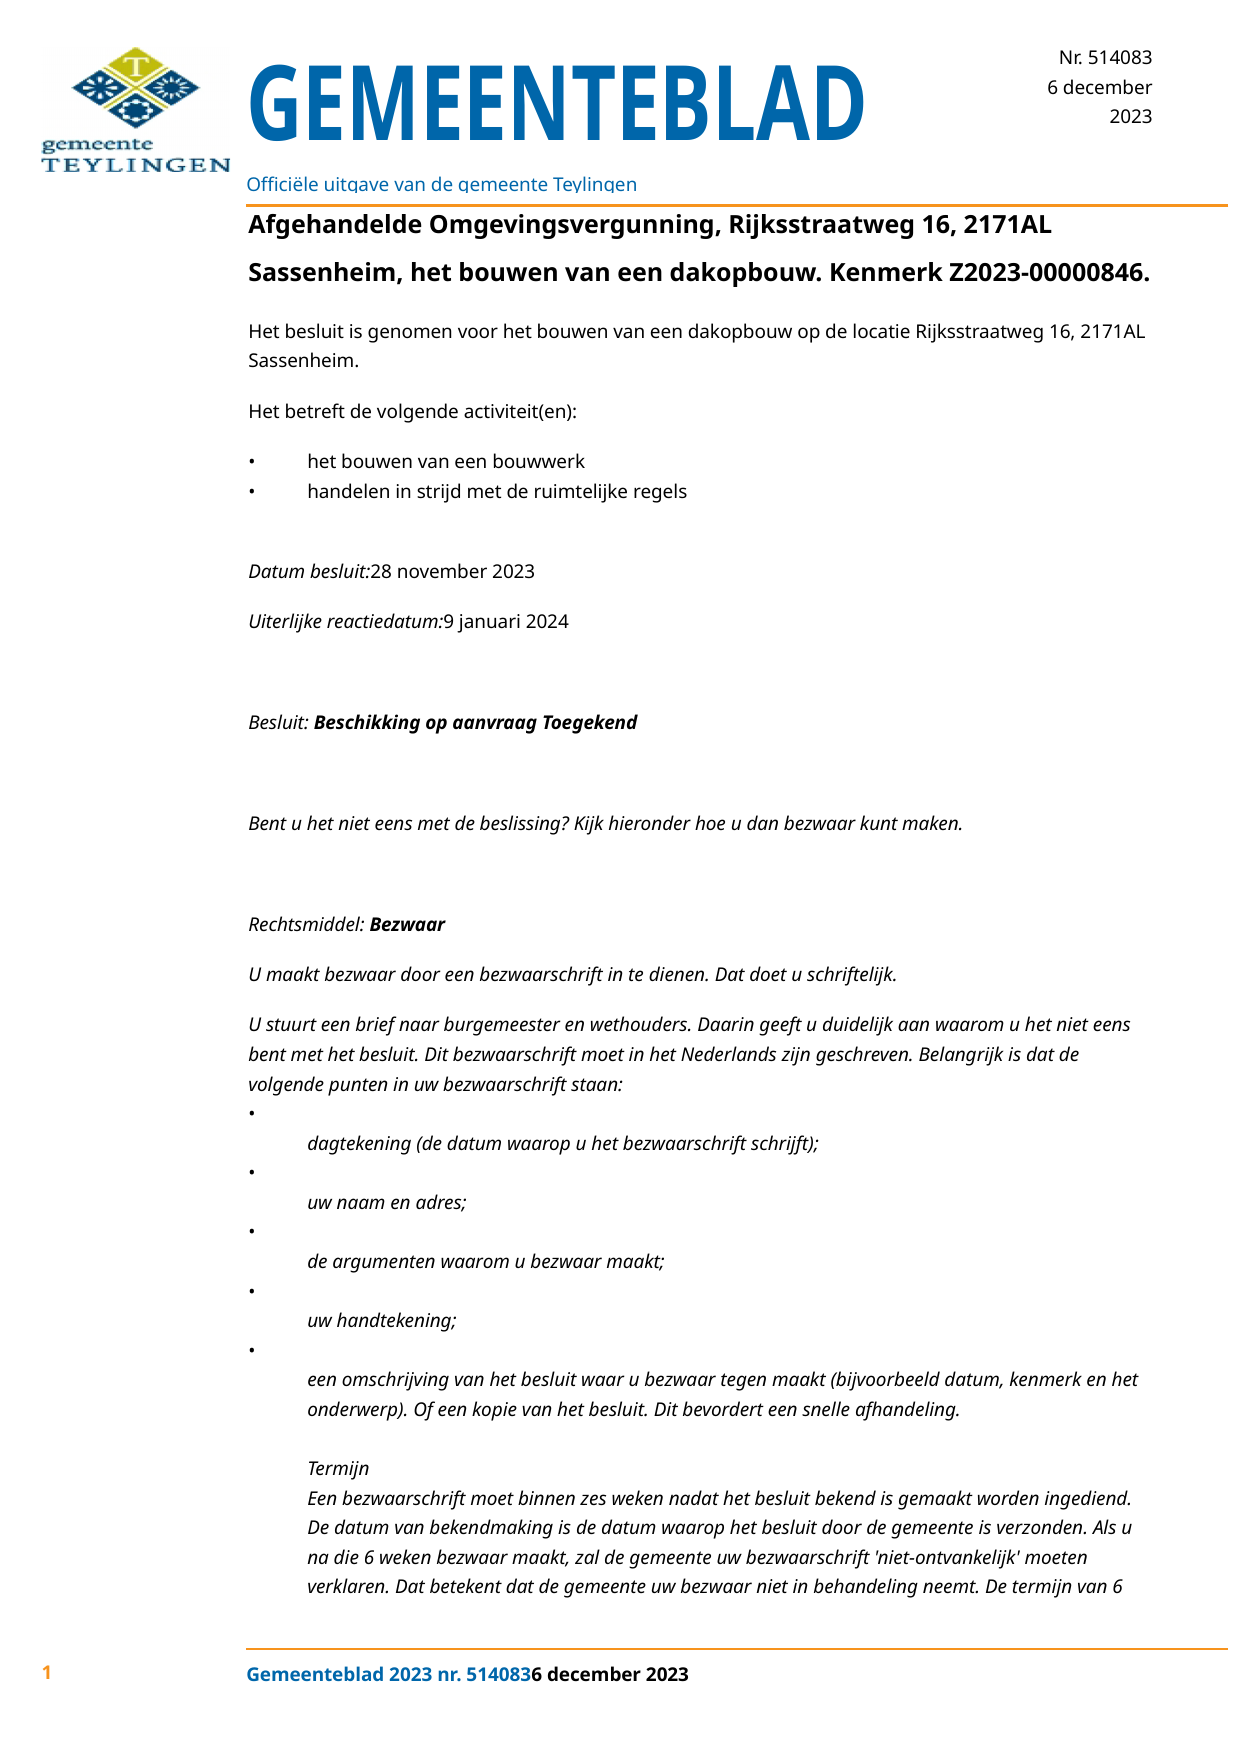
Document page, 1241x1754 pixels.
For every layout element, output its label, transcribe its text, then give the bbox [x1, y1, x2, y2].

list Een bezwaarschrift moet binnen zes weken nadat het besluit bekend is gemaakt worden ingediend. De datum van bekendmaking is de datum waarop het besluit door de gemeente is verzonden. Als u na die 6 weken bezwaar maakt, zal de gemeente uw bezwaarschrift 'niet-ontvankelijk' moeten verklaren. Dat betekent dat de gemeente uw bezwaar niet in behandeling neemt. De termijn van 6 [248, 1485, 1152, 1599]
list dagtekening (de datum waarop u het bezwaarschrift schrijft); [248, 1130, 1152, 1156]
text Besluit: Beschikking op aanvraag Toegekend [248, 709, 1152, 735]
text Afgehandelde Omgevingsvergunning, Rijksstraatweg 16, 2171AL Sassenheim, het bouwen van een dakopbouw. Kenmerk Z2023-00000846. [248, 207, 1152, 288]
list een omschrijving van het besluit waar u bezwaar tegen maakt (bijvoorbeeld datum, kenmerk en het onderwerp). Of een kopie van het besluit. Dit bevordert een snelle afhandeling. [248, 1367, 1152, 1422]
text Bent u het niet eens met de beslissing? Kijk hieronder hoe u dan bezwaar kunt maken. [248, 810, 1152, 836]
text U stuurt een brief naar burgemeester en wethouders. Daarin geeft u duidelijk aan waarom u het niet eens bent met het besluit. Dit bezwaarschrift moet in het Nederlands zijn geschreven. Belangrijk is dat de volgende punten in uw bezwaarschrift staan: [248, 1012, 1152, 1097]
text Rechtsmiddel: Bezwaar [248, 911, 1152, 937]
text Het betreft de volgende activiteit(en): [248, 398, 1152, 424]
text Datum besluit:28 november 2023 [248, 558, 1152, 584]
list handelen in strijd met de ruimtelijke regels [248, 478, 1152, 504]
list Termijn [248, 1455, 1152, 1481]
list het bouwen van een bouwwerk [248, 448, 1152, 474]
list de argumenten waarom u bezwaar maakt; [248, 1248, 1152, 1274]
text Het besluit is genomen voor het bouwen van een dakopbouw op de locatie Rijksstraatweg 16, 2171AL Sassenheim. [248, 318, 1152, 373]
list uw naam en adres; [248, 1189, 1152, 1215]
text Uiterlijke reactiedatum:9 januari 2024 [248, 608, 1152, 634]
text U maakt bezwaar door een bezwaarschrift in te dienen. Dat doet u schriftelijk. [248, 961, 1152, 987]
picture [41, 47, 231, 172]
list uw handtekening; [248, 1307, 1152, 1333]
